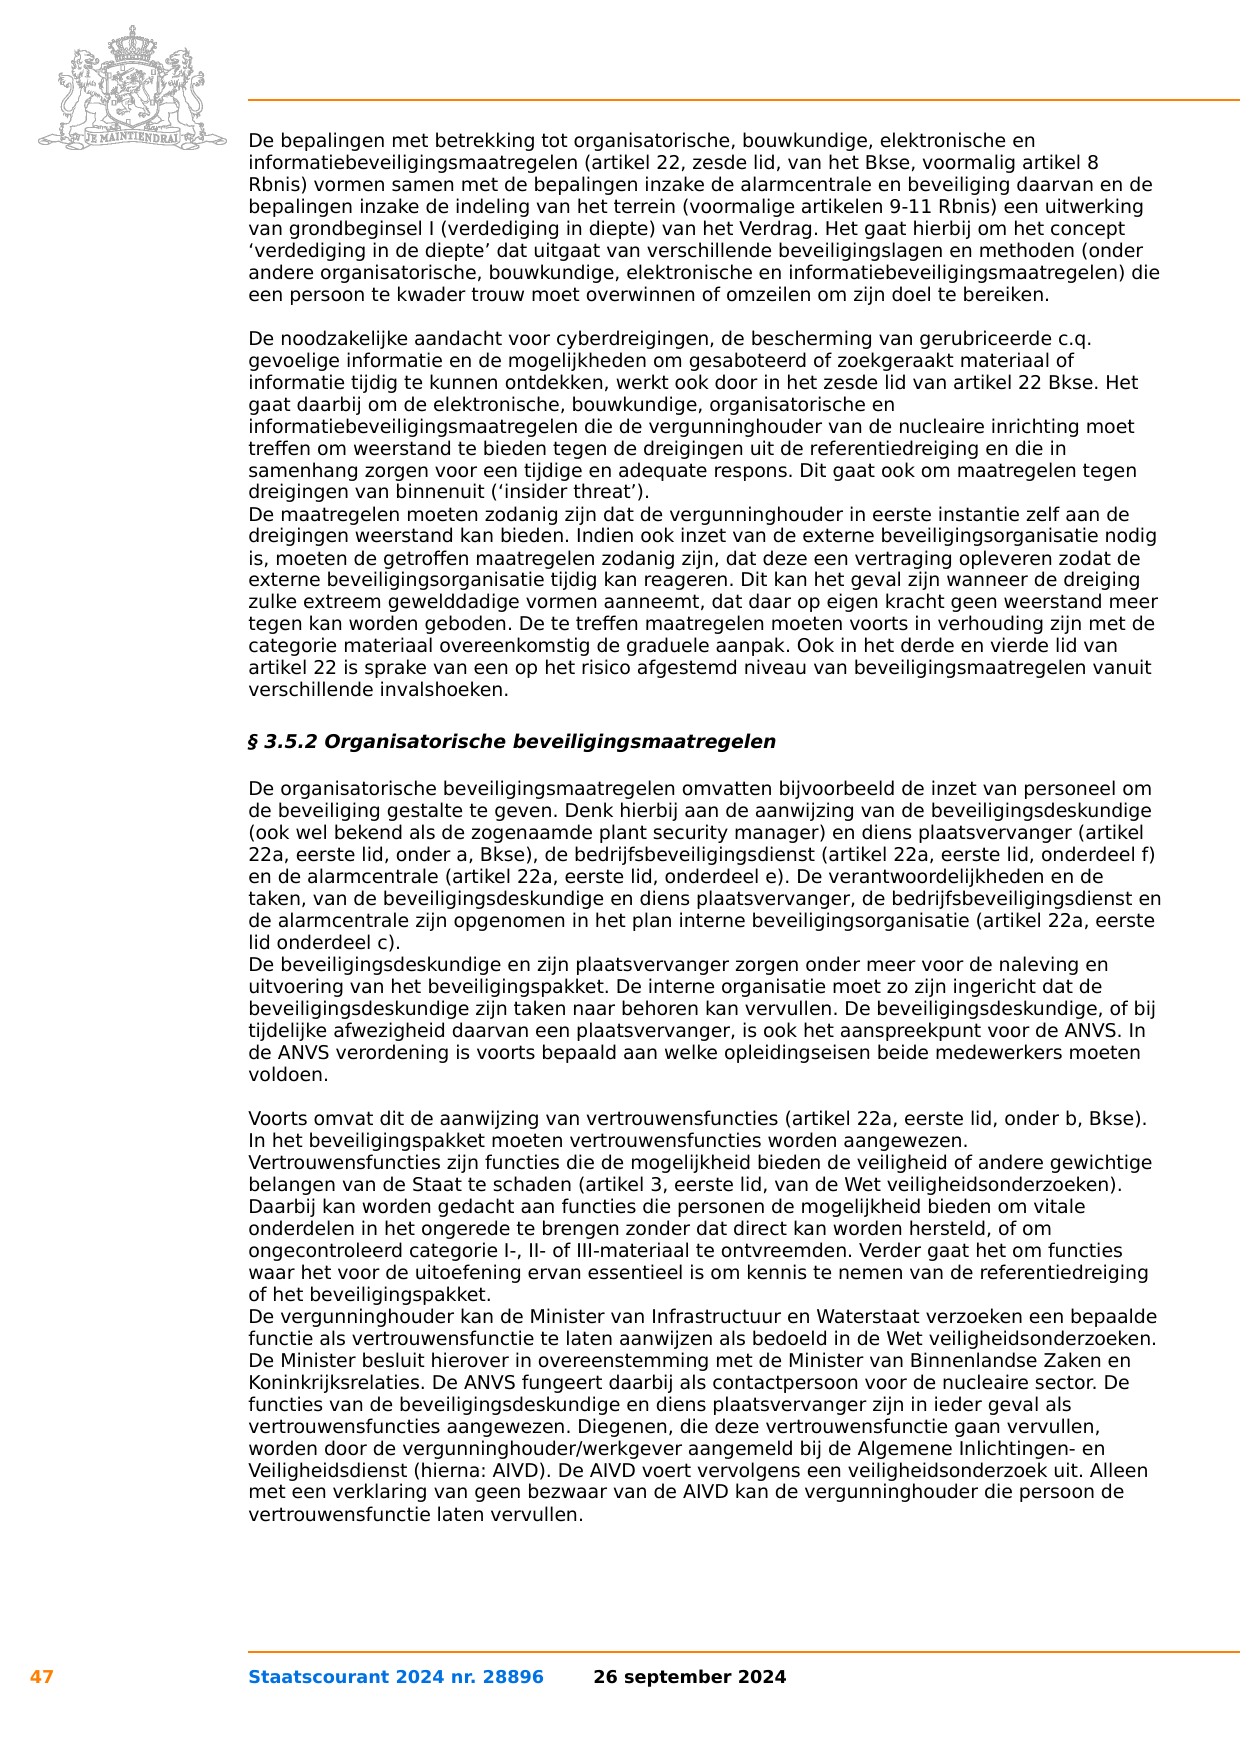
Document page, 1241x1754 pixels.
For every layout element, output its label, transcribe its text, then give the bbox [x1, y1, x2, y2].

text De bepalingen met betrekking tot organisatorische, bouwkundige, elektronische en informatiebeveiligingsmaatregelen (artikel 22, zesde lid, van het Bkse, voormalig artikel 8 Rbnis) vormen samen met de bepalingen inzake de alarmcentrale en beveiliging daarvan en de bepalingen inzake de indeling van het terrein (voormalige artikelen 9-11 Rbnis) een uitwerking van grondbeginsel I (verdediging in diepte) van het Verdrag. Het gaat hierbij om het concept ‘verdediging in de diepte’ dat uitgaat van verschillende beveiligingslagen en methoden (onder andere organisatorische, bouwkundige, elektronische en informatiebeveiligingsmaatregelen) die een persoon te kwader trouw moet overwinnen of omzeilen om zijn doel te bereiken. [248, 130, 1163, 306]
text De noodzakelijke aandacht voor cyberdreigingen, de bescherming van gerubriceerde c.q. gevoelige informatie en de mogelijkheden om gesaboteerd of zoekgeraakt materiaal of informatie tijdig te kunnen ontdekken, werkt ook door in het zesde lid van artikel 22 Bkse. Het gaat daarbij om de elektronische, bouwkundige, organisatorische en informatiebeveiligingsmaatregelen die de vergunninghouder van de nucleaire inrichting moet treffen om weerstand te bieden tegen de dreigingen uit de referentiedreiging en die in samenhang zorgen voor een tijdige en adequate respons. Dit gaat ook om maatregelen tegen dreigingen van binnenuit (‘insider threat’). [248, 328, 1163, 503]
picture [38, 25, 227, 150]
text De maatregelen moeten zodanig zijn dat de vergunninghouder in eerste instantie zelf aan de dreigingen weerstand kan bieden. Indien ook inzet van de externe beveiligingsorganisatie nodig is, moeten de getroffen maatregelen zodanig zijn, dat deze een vertraging opleveren zodat de externe beveiligingsorganisatie tijdig kan reageren. Dit kan het geval zijn wanneer de dreiging zulke extreem gewelddadige vormen aanneemt, dat daar op eigen kracht geen weerstand meer tegen kan worden geboden. De te treffen maatregelen moeten voorts in verhouding zijn met de categorie materiaal overeenkomstig de graduele aanpak. Ook in het derde en vierde lid van artikel 22 is sprake van een op het risico afgestemd niveau van beveiligingsmaatregelen vanuit verschillende invalshoeken. [248, 503, 1163, 701]
text Voorts omvat dit de aanwijzing van vertrouwensfuncties (artikel 22a, eerste lid, onder b, Bkse). In het beveiligingspakket moeten vertrouwensfuncties worden aangewezen. Vertrouwensfuncties zijn functies die de mogelijkheid bieden de veiligheid of andere gewichtige belangen van de Staat te schaden (artikel 3, eerste lid, van de Wet veiligheidsonderzoeken). Daarbij kan worden gedacht aan functies die personen de mogelijkheid bieden om vitale onderdelen in het ongerede te brengen zonder dat direct kan worden hersteld, of om ongecontroleerd categorie I-, II- of III-materiaal te ontvreemden. Verder gaat het om functies waar het voor de uitoefening ervan essentieel is om kennis te nemen van de referentiedreiging of het beveiligingspakket. [248, 1108, 1163, 1306]
text De beveiligingsdeskundige en zijn plaatsvervanger zorgen onder meer voor de naleving en uitvoering van het beveiligingspakket. De interne organisatie moet zo zijn ingericht dat de beveiligingsdeskundige zijn taken naar behoren kan vervullen. De beveiligingsdeskundige, of bij tijdelijke afwezigheid daarvan een plaatsvervanger, is ook het aanspreekpunt voor de ANVS. In de ANVS verordening is voorts bepaald aan welke opleidingseisen beide medewerkers moeten voldoen. [248, 954, 1163, 1086]
subtitle § 3.5.2 Organisatorische beveiligingsmaatregelen [248, 731, 1163, 753]
text De vergunninghouder kan de Minister van Infrastructuur en Waterstaat verzoeken een bepaalde functie als vertrouwensfunctie te laten aanwijzen als bedoeld in de Wet veiligheidsonderzoeken. De Minister besluit hierover in overeenstemming met de Minister van Binnenlandse Zaken en Koninkrijksrelaties. De ANVS fungeert daarbij als contactpersoon voor de nucleaire sector. De functies van de beveiligingsdeskundige en diens plaatsvervanger zijn in ieder geval als vertrouwensfuncties aangewezen. Diegenen, die deze vertrouwensfunctie gaan vervullen, worden door de vergunninghouder/werkgever aangemeld bij de Algemene Inlichtingen- en Veiligheidsdienst (hierna: AIVD). De AIVD voert vervolgens een veiligheidsonderzoek uit. Alleen met een verklaring van geen bezwaar van de AIVD kan de vergunninghouder die persoon de vertrouwensfunctie laten vervullen. [248, 1306, 1163, 1525]
text De organisatorische beveiligingsmaatregelen omvatten bijvoorbeeld de inzet van personeel om de beveiliging gestalte te geven. Denk hierbij aan de aanwijzing van de beveiligingsdeskundige (ook wel bekend als de zogenaamde plant security manager) en diens plaatsvervanger (artikel 22a, eerste lid, onder a, Bkse), de bedrijfsbeveiligingsdienst (artikel 22a, eerste lid, onderdeel f) en de alarmcentrale (artikel 22a, eerste lid, onderdeel e). De verantwoordelijkheden en de taken, van de beveiligingsdeskundige en diens plaatsvervanger, de bedrijfsbeveiligingsdienst en de alarmcentrale zijn opgenomen in het plan interne beveiligingsorganisatie (artikel 22a, eerste lid onderdeel c). [248, 778, 1163, 954]
